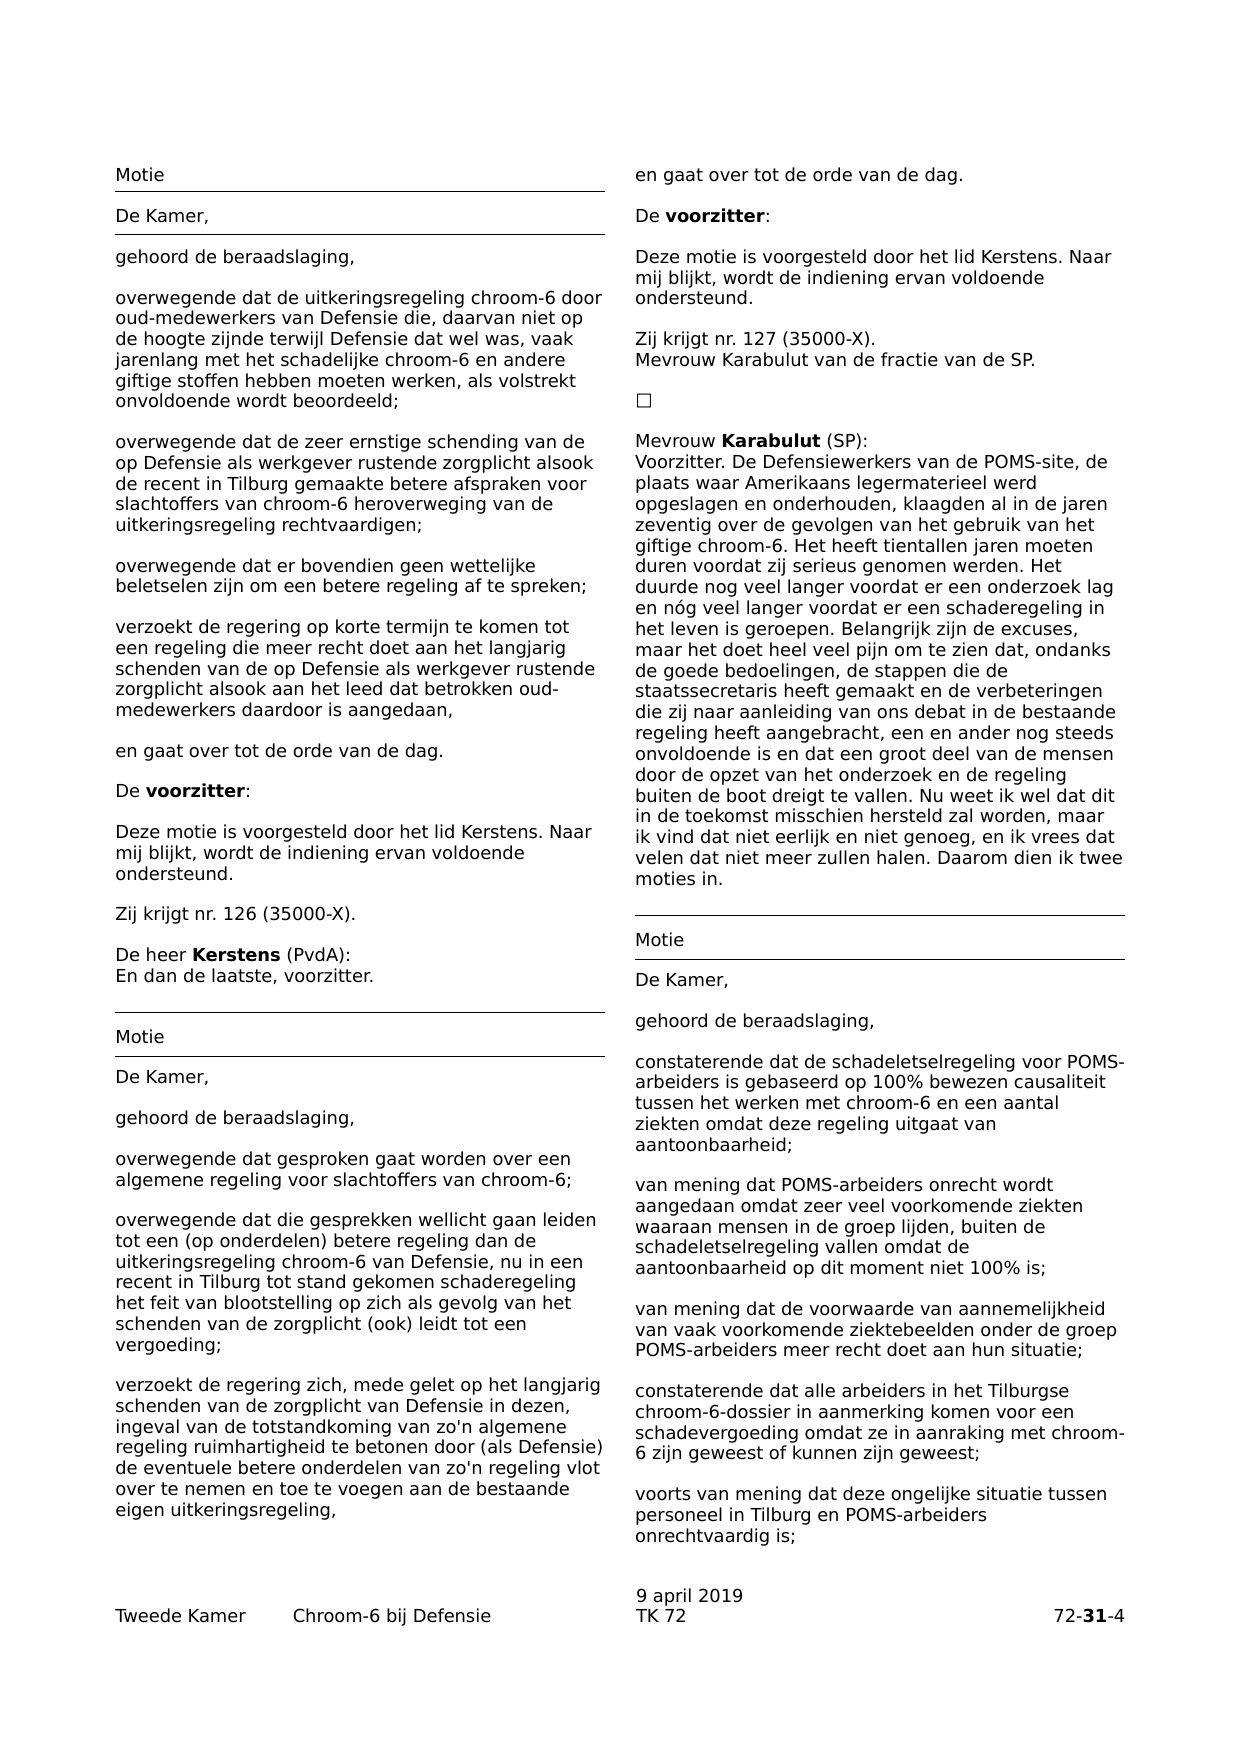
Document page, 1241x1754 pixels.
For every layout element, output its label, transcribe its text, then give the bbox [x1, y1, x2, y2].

text overwegende dat de zeer ernstige schending van de op Defensie als werkgever rustende zorgplicht alsook de recent in Tilburg gemaakte betere afspraken voor slachtoffers van chroom-6 heroverweging van de uitkeringsregeling rechtvaardigen; [115, 432, 605, 536]
text van mening dat POMS-arbeiders onrecht wordt aangedaan omdat zeer veel voorkomende ziekten waaraan mensen in de groep lijden, buiten de schadeletselregeling vallen omdat de aantoonbaarheid op dit moment niet 100% is; [635, 1175, 1125, 1279]
text overwegende dat de uitkeringsregeling chroom-6 door oud-medewerkers van Defensie die, daarvan niet op de hoogte zijnde terwijl Defensie dat wel was, vaak jarenlang met het schadelijke chroom-6 en andere giftige stoffen hebben moeten werken, als volstrekt onvoldoende wordt beoordeeld; [115, 287, 605, 412]
text De Kamer, [115, 1067, 605, 1088]
text Motie [635, 929, 1125, 950]
text verzoekt de regering op korte termijn te komen tot een regeling die meer recht doet aan het langjarig schenden van de op Defensie als werkgever rustende zorgplicht alsook aan het leed dat betrokken oud-medewerkers daardoor is aangedaan, [115, 617, 605, 721]
text ⬜ [635, 391, 1125, 411]
text Voorzitter. De Defensiewerkers van de POMS-site, de plaats waar Amerikaans legermaterieel werd opgeslagen en onderhouden, klaagden al in de jaren zeventig over de gevolgen van het gebruik van het giftige chroom-6. Het heeft tientallen jaren moeten duren voordat zij serieus genomen werden. Het duurde nog veel langer voordat er een onderzoek lag en nóg veel langer voordat er een schaderegeling in het leven is geroepen. Belangrijk zijn de excuses, maar het doet heel veel pijn om te zien dat, ondanks de goede bedoelingen, de stappen die de staatssecretaris heeft gemaakt en de verbeteringen die zij naar aanleiding van ons debat in de bestaande regeling heeft aangebracht, een en ander nog steeds onvoldoende is en dat een groot deel van de mensen door de opzet van het onderzoek en de regeling buiten de boot dreigt te vallen. Nu weet ik wel dat dit in de toekomst misschien hersteld zal worden, maar ik vind dat niet eerlijk en niet genoeg, en ik vrees dat velen dat niet meer zullen halen. Daarom dien ik twee moties in. [635, 452, 1125, 889]
text De Kamer, [115, 206, 605, 227]
text Zij krijgt nr. 127 (35000-X). [635, 329, 1125, 350]
text constaterende dat de schadeletselregeling voor POMS-arbeiders is gebaseerd op 100% bewezen causaliteit tussen het werken met chroom-6 en een aantal ziekten omdat deze regeling uitgaat van aantoonbaarheid; [635, 1052, 1125, 1155]
text gehoord de beraadslaging, [115, 1108, 605, 1129]
text voorts van mening dat deze ongelijke situatie tussen personeel in Tilburg en POMS-arbeiders onrechtvaardig is; [635, 1484, 1125, 1546]
text Mevrouw Karabulut (SP): [635, 431, 1125, 452]
text gehoord de beraadslaging, [635, 1011, 1125, 1032]
text Deze motie is voorgesteld door het lid Kerstens. Naar mij blijkt, wordt de indiening ervan voldoende ondersteund. [115, 822, 605, 884]
text En dan de laatste, voorzitter. [115, 966, 605, 987]
text overwegende dat er bovendien geen wettelijke beletselen zijn om een betere regeling af te spreken; [115, 556, 605, 597]
text overwegende dat gesproken gaat worden over een algemene regeling voor slachtoffers van chroom-6; [115, 1149, 605, 1190]
text en gaat over tot de orde van de dag. [115, 741, 605, 761]
text De voorzitter: [635, 206, 1125, 227]
text gehoord de beraadslaging, [115, 247, 605, 267]
text De Kamer, [635, 970, 1125, 991]
text Deze motie is voorgesteld door het lid Kerstens. Naar mij blijkt, wordt de indiening ervan voldoende ondersteund. [635, 247, 1125, 309]
text en gaat over tot de orde van de dag. [635, 165, 1125, 186]
text De voorzitter: [115, 781, 605, 802]
text Zij krijgt nr. 126 (35000-X). [115, 904, 605, 925]
text constaterende dat alle arbeiders in het Tilburgse chroom-6-dossier in aanmerking komen voor een schadevergoeding omdat ze in aanraking met chroom-6 zijn geweest of kunnen zijn geweest; [635, 1381, 1125, 1464]
text Motie [115, 1026, 605, 1047]
text van mening dat de voorwaarde van aannemelijkheid van vaak voorkomende ziektebeelden onder de groep POMS-arbeiders meer recht doet aan hun situatie; [635, 1299, 1125, 1361]
text Motie [115, 165, 605, 186]
text De heer Kerstens (PvdA): [115, 945, 605, 966]
text verzoekt de regering zich, mede gelet op het langjarig schenden van de zorgplicht van Defensie in dezen, ingeval van de totstandkoming van zo'n algemene regeling ruimhartigheid te betonen door (als Defensie) de eventuele betere onderdelen van zo'n regeling vlot over te nemen en toe te voegen aan de bestaande eigen uitkeringsregeling, [115, 1375, 605, 1520]
text Mevrouw Karabulut van de fractie van de SP. [635, 350, 1125, 371]
text overwegende dat die gesprekken wellicht gaan leiden tot een (op onderdelen) betere regeling dan de uitkeringsregeling chroom-6 van Defensie, nu in een recent in Tilburg tot stand gekomen schaderegeling het feit van blootstelling op zich als gevolg van het schenden van de zorgplicht (ook) leidt tot een vergoeding; [115, 1210, 605, 1355]
